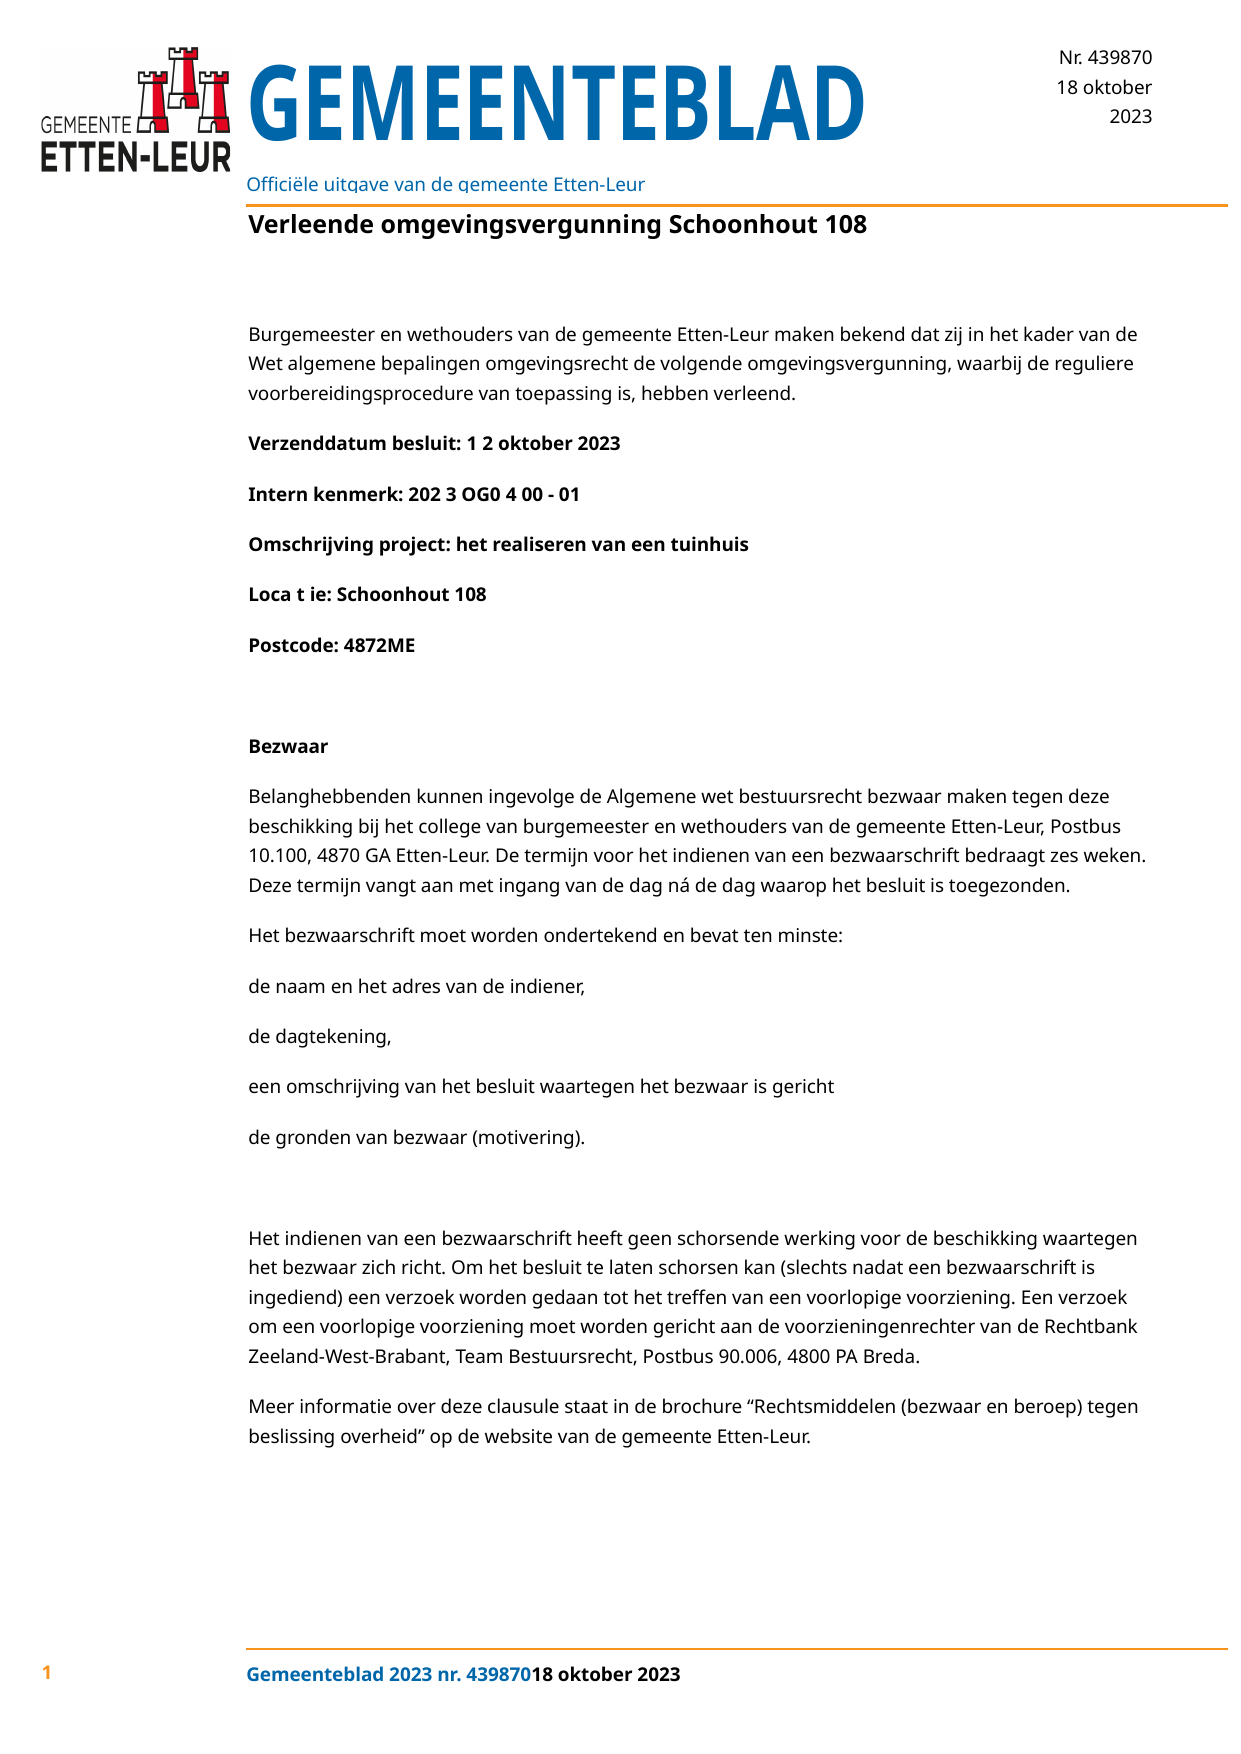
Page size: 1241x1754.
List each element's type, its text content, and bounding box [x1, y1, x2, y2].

text Belanghebbenden kunnen ingevolge de Algemene wet bestuursrecht bezwaar maken tegen deze beschikking bij het college van burgemeester en wethouders van de gemeente Etten-Leur, Postbus 10.100, 4870 GA Etten-Leur. De termijn voor het indienen van een bezwaarschrift bedraagt zes weken. Deze termijn vangt aan met ingang van de dag ná de dag waarop het besluit is toegezonden. [248, 783, 1152, 898]
text Omschrijving project: het realiseren van een tuinhuis [248, 531, 1152, 557]
text Verleende omgevingsvergunning Schoonhout 108 [248, 207, 1152, 241]
text Intern kenmerk: 202 3 OG0 4 00 - 01 [248, 481, 1152, 506]
text Het indienen van een bezwaarschrift heeft geen schorsende werking voor de beschikking waartegen het bezwaar zich richt. Om het besluit te laten schorsen kan (slechts nadat een bezwaarschrift is ingediend) een verzoek worden gedaan tot het treffen van een voorlopige voorziening. Een verzoek om een voorlopige voorziening moet worden gericht aan de voorzieningenrechter van de Rechtbank Zeeland-West-Brabant, Team Bestuursrecht, Postbus 90.006, 4800 PA Breda. [248, 1225, 1152, 1369]
text Loca t ie: Schoonhout 108 [248, 582, 1152, 607]
text de dagtekening, [248, 1023, 1152, 1049]
text een omschrijving van het besluit waartegen het bezwaar is gericht [248, 1074, 1152, 1099]
text Burgemeester en wethouders van de gemeente Etten-Leur maken bekend dat zij in het kader van de Wet algemene bepalingen omgevingsrecht de volgende omgevingsvergunning, waarbij de reguliere voorbereidingsprocedure van toepassing is, hebben verleend. [248, 321, 1152, 406]
text Het bezwaarschrift moet worden ondertekend en bevat ten minste: [248, 922, 1152, 948]
text de naam en het adres van de indiener, [248, 973, 1152, 998]
text Bezwaar [248, 733, 1152, 758]
text de gronden van bezwaar (motivering). [248, 1124, 1152, 1150]
text Postcode: 4872ME [248, 632, 1152, 658]
text Verzenddatum besluit: 1 2 oktober 2023 [248, 430, 1152, 456]
picture [41, 47, 231, 172]
text Meer informatie over deze clausule staat in de brochure “Rechtsmiddelen (bezwaar en beroep) tegen beslissing overheid” op de website van de gemeente Etten-Leur. [248, 1394, 1152, 1449]
